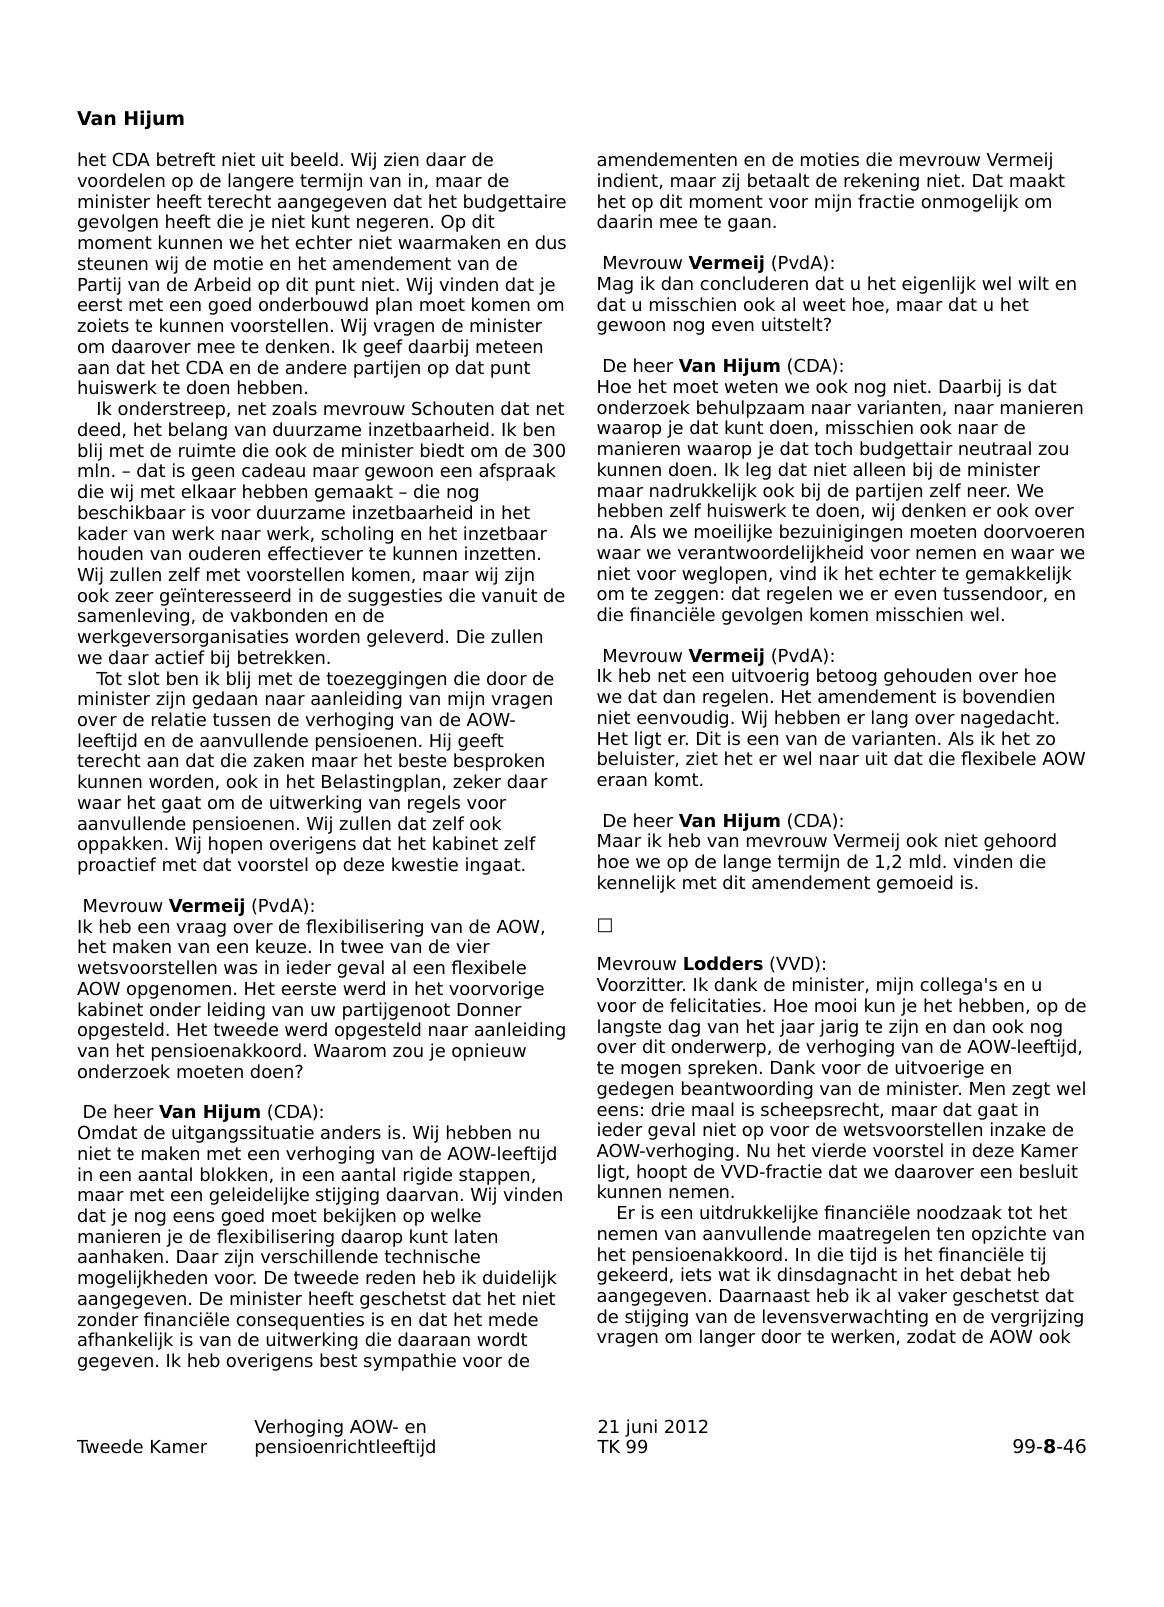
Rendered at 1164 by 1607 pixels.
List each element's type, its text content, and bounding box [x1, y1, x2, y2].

text De heer Van Hijum (CDA): [596, 356, 1087, 377]
text Mevrouw Vermeij (PvdA): [596, 646, 1087, 666]
text Mevrouw Lodders (VVD): [596, 954, 1087, 975]
text Ik heb een vraag over de flexibilisering van de AOW, het maken van een keuze. In twee van de vier wetsvoorstellen was in ieder geval al een flexibele AOW opgenomen. Het eerste werd in het voorvorige kabinet onder leiding van uw partijgenoot Donner opgesteld. Het tweede werd opgesteld naar aanleiding van het pensioenakkoord. Waarom zou je opnieuw onderzoek moeten doen? [77, 916, 567, 1082]
text Mevrouw Vermeij (PvdA): [77, 896, 567, 916]
text Ik onderstreep, net zoals mevrouw Schouten dat net deed, het belang van duurzame inzetbaarheid. Ik ben blij met de ruimte die ook de minister biedt om de 300 mln. – dat is geen cadeau maar gewoon een afspraak die wij met elkaar hebben gemaakt – die nog beschikbaar is voor duurzame inzetbaarheid in het kader van werk naar werk, scholing en het inzetbaar houden van ouderen effectiever te kunnen inzetten. Wij zullen zelf met voorstellen komen, maar wij zijn ook zeer geïnteresseerd in de suggesties die vanuit de samenleving, de vakbonden en de werkgeversorganisaties worden geleverd. Die zullen we daar actief bij betrekken. [77, 399, 567, 668]
text Voorzitter. Ik dank de minister, mijn collega's en u voor de felicitaties. Hoe mooi kun je het hebben, op de langste dag van het jaar jarig te zijn en dan ook nog over dit onderwerp, de verhoging van de AOW-leeftijd, te mogen spreken. Dank voor de uitvoerige en gedegen beantwoording van de minister. Men zegt wel eens: drie maal is scheepsrecht, maar dat gaat in ieder geval niet op voor de wetsvoorstellen inzake de AOW-verhoging. Nu het vierde voorstel in deze Kamer ligt, hoopt de VVD-fractie dat we daarover een besluit kunnen nemen. [596, 975, 1087, 1203]
text Hoe het moet weten we ook nog niet. Daarbij is dat onderzoek behulpzaam naar varianten, naar manieren waarop je dat kunt doen, misschien ook naar de manieren waarop je dat toch budgettair neutraal zou kunnen doen. Ik leg dat niet alleen bij de minister maar nadrukkelijk ook bij de partijen zelf neer. We hebben zelf huiswerk te doen, wij denken er ook over na. Als we moeilijke bezuinigingen moeten doorvoeren waar we verantwoordelijkheid voor nemen en waar we niet voor weglopen, vind ik het echter te gemakkelijk om te zeggen: dat regelen we er even tussendoor, en die financiële gevolgen komen misschien wel. [596, 377, 1087, 626]
text het CDA betreft niet uit beeld. Wij zien daar de voordelen op de langere termijn van in, maar de minister heeft terecht aangegeven dat het budgettaire gevolgen heeft die je niet kunt negeren. Op dit moment kunnen we het echter niet waarmaken en dus steunen wij de motie en het amendement van de Partij van de Arbeid op dit punt niet. Wij vinden dat je eerst met een goed onderbouwd plan moet komen om zoiets te kunnen voorstellen. Wij vragen de minister om daarover mee te denken. Ik geef daarbij meteen aan dat het CDA en de andere partijen op dat punt huiswerk te doen hebben. [77, 150, 567, 399]
text Tot slot ben ik blij met de toezeggingen die door de minister zijn gedaan naar aanleiding van mijn vragen over de relatie tussen de verhoging van de AOW-leeftijd en de aanvullende pensioenen. Hij geeft terecht aan dat die zaken maar het beste besproken kunnen worden, ook in het Belastingplan, zeker daar waar het gaat om de uitwerking van regels voor aanvullende pensioenen. Wij zullen dat zelf ook oppakken. Wij hopen overigens dat het kabinet zelf proactief met dat voorstel op deze kwestie ingaat. [77, 668, 567, 876]
text amendementen en de moties die mevrouw Vermeij indient, maar zij betaalt de rekening niet. Dat maakt het op dit moment voor mijn fractie onmogelijk om daarin mee te gaan. [596, 150, 1087, 233]
text De heer Van Hijum (CDA): [596, 811, 1087, 831]
text Maar ik heb van mevrouw Vermeij ook niet gehoord hoe we op de lange termijn de 1,2 mld. vinden die kennelijk met dit amendement gemoeid is. [596, 831, 1087, 893]
text □ [596, 913, 1087, 934]
text Omdat de uitgangssituatie anders is. Wij hebben nu niet te maken met een verhoging van de AOW-leeftijd in een aantal blokken, in een aantal rigide stappen, maar met een geleidelijke stijging daarvan. Wij vinden dat je nog eens goed moet bekijken op welke manieren je de flexibilisering daarop kunt laten aanhaken. Daar zijn verschillende technische mogelijkheden voor. De tweede reden heb ik duidelijk aangegeven. De minister heeft geschetst dat het niet zonder financiële consequenties is en dat het mede afhankelijk is van de uitwerking die daaraan wordt gegeven. Ik heb overigens best sympathie voor de [77, 1123, 567, 1372]
text Ik heb net een uitvoerig betoog gehouden over hoe we dat dan regelen. Het amendement is bovendien niet eenvoudig. Wij hebben er lang over nagedacht. Het ligt er. Dit is een van de varianten. Als ik het zo beluister, ziet het er wel naar uit dat die flexibele AOW eraan komt. [596, 666, 1087, 791]
text Mevrouw Vermeij (PvdA): [596, 253, 1087, 274]
text Er is een uitdrukkelijke financiële noodzaak tot het nemen van aanvullende maatregelen ten opzichte van het pensioenakkoord. In die tijd is het financiële tij gekeerd, iets wat ik dinsdagnacht in het debat heb aangegeven. Daarnaast heb ik al vaker geschetst dat de stijging van de levensverwachting en de vergrijzing vragen om langer door te werken, zodat de AOW ook [596, 1203, 1087, 1348]
text De heer Van Hijum (CDA): [77, 1102, 567, 1123]
text Mag ik dan concluderen dat u het eigenlijk wel wilt en dat u misschien ook al weet hoe, maar dat u het gewoon nog even uitstelt? [596, 274, 1087, 336]
